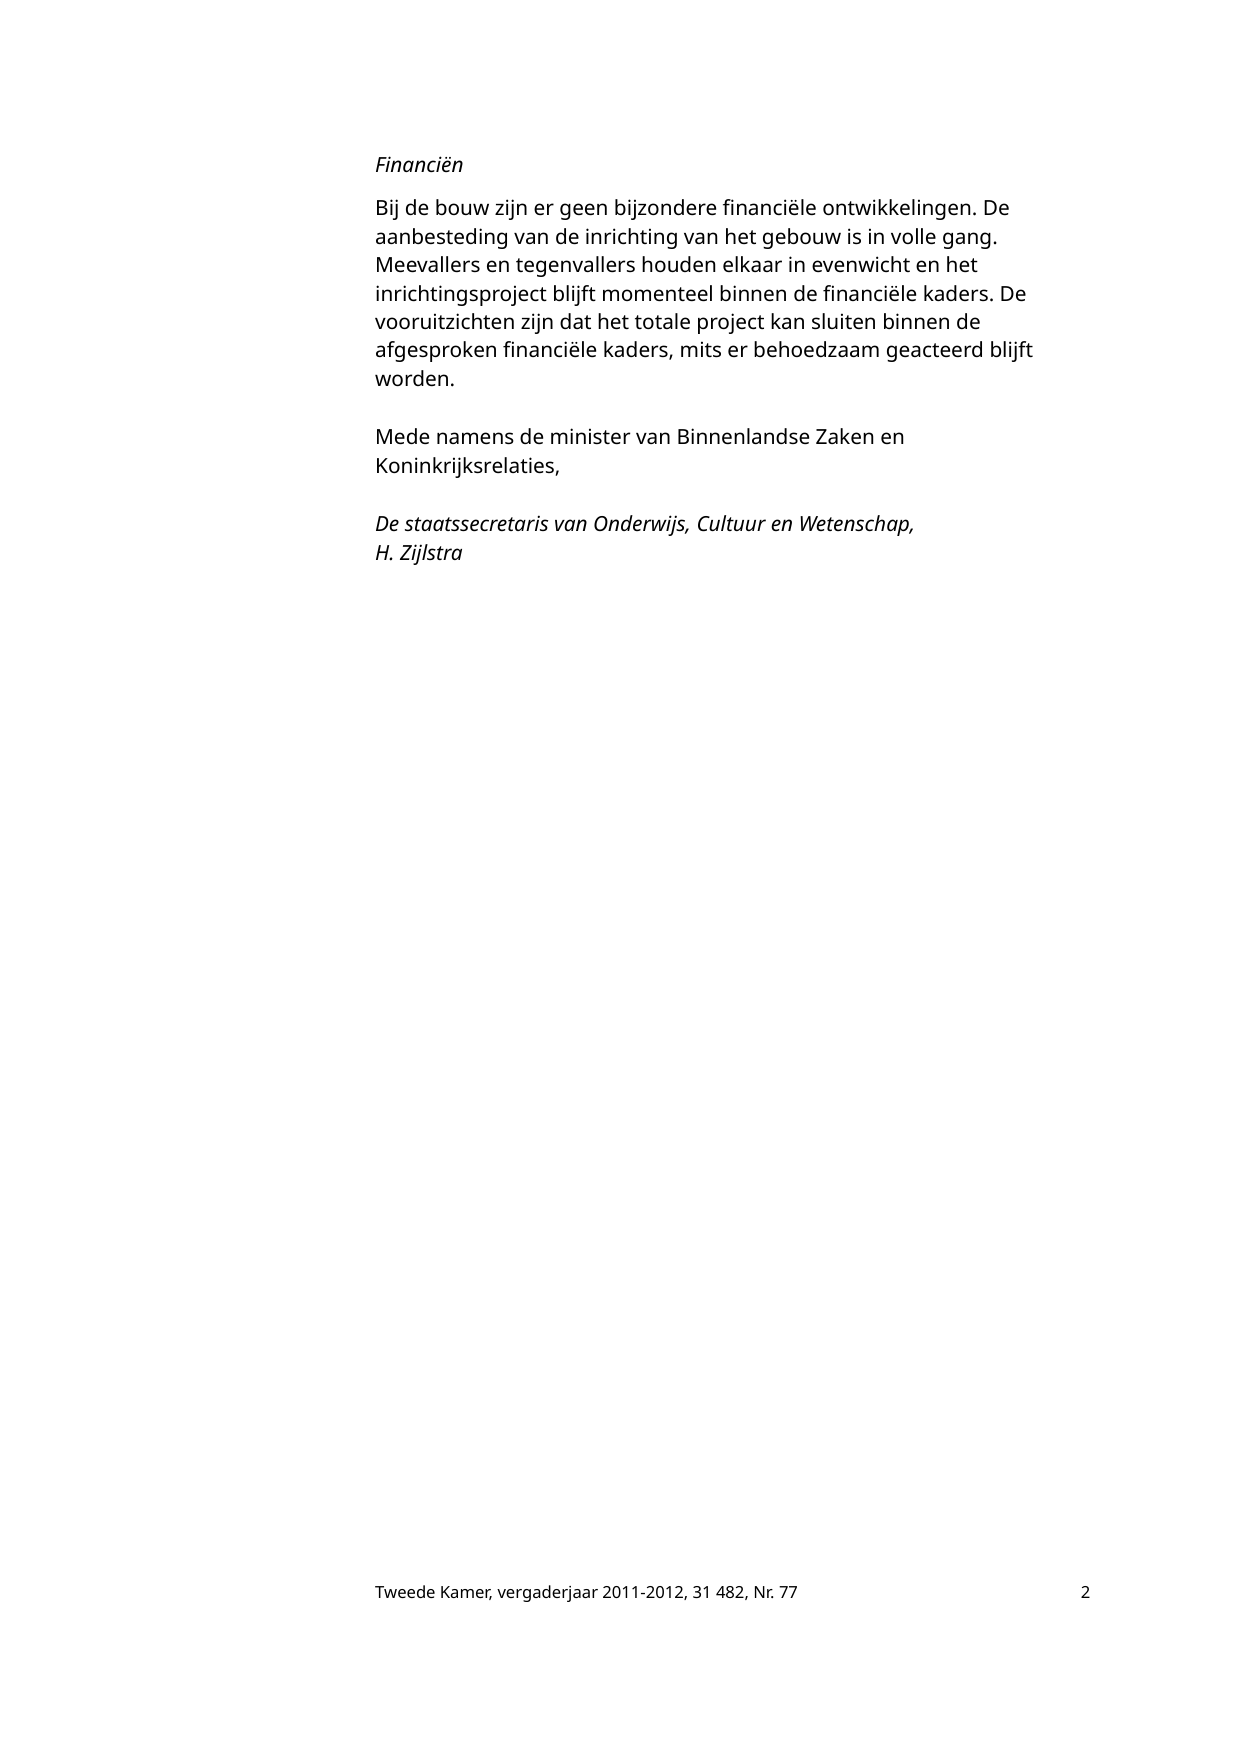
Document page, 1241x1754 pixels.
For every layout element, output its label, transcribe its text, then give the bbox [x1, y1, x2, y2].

text De staatssecretaris van Onderwijs, Cultuur en Wetenschap, [375, 509, 1090, 538]
text Bij de bouw zijn er geen bijzondere financiële ontwikkelingen. De aanbesteding van de inrichting van het gebouw is in volle gang. Meevallers en tegenvallers houden elkaar in evenwicht en het inrichtingsproject blijft momenteel binnen de financiële kaders. De vooruitzichten zijn dat het totale project kan sluiten binnen de afgesproken financiële kaders, mits er behoedzaam geacteerd blijft worden. [375, 193, 1090, 392]
text Mede namens de minister van Binnenlandse Zaken en Koninkrijksrelaties, [375, 422, 1090, 479]
text Financiën [375, 150, 1090, 178]
text H. Zijlstra [375, 538, 1090, 566]
